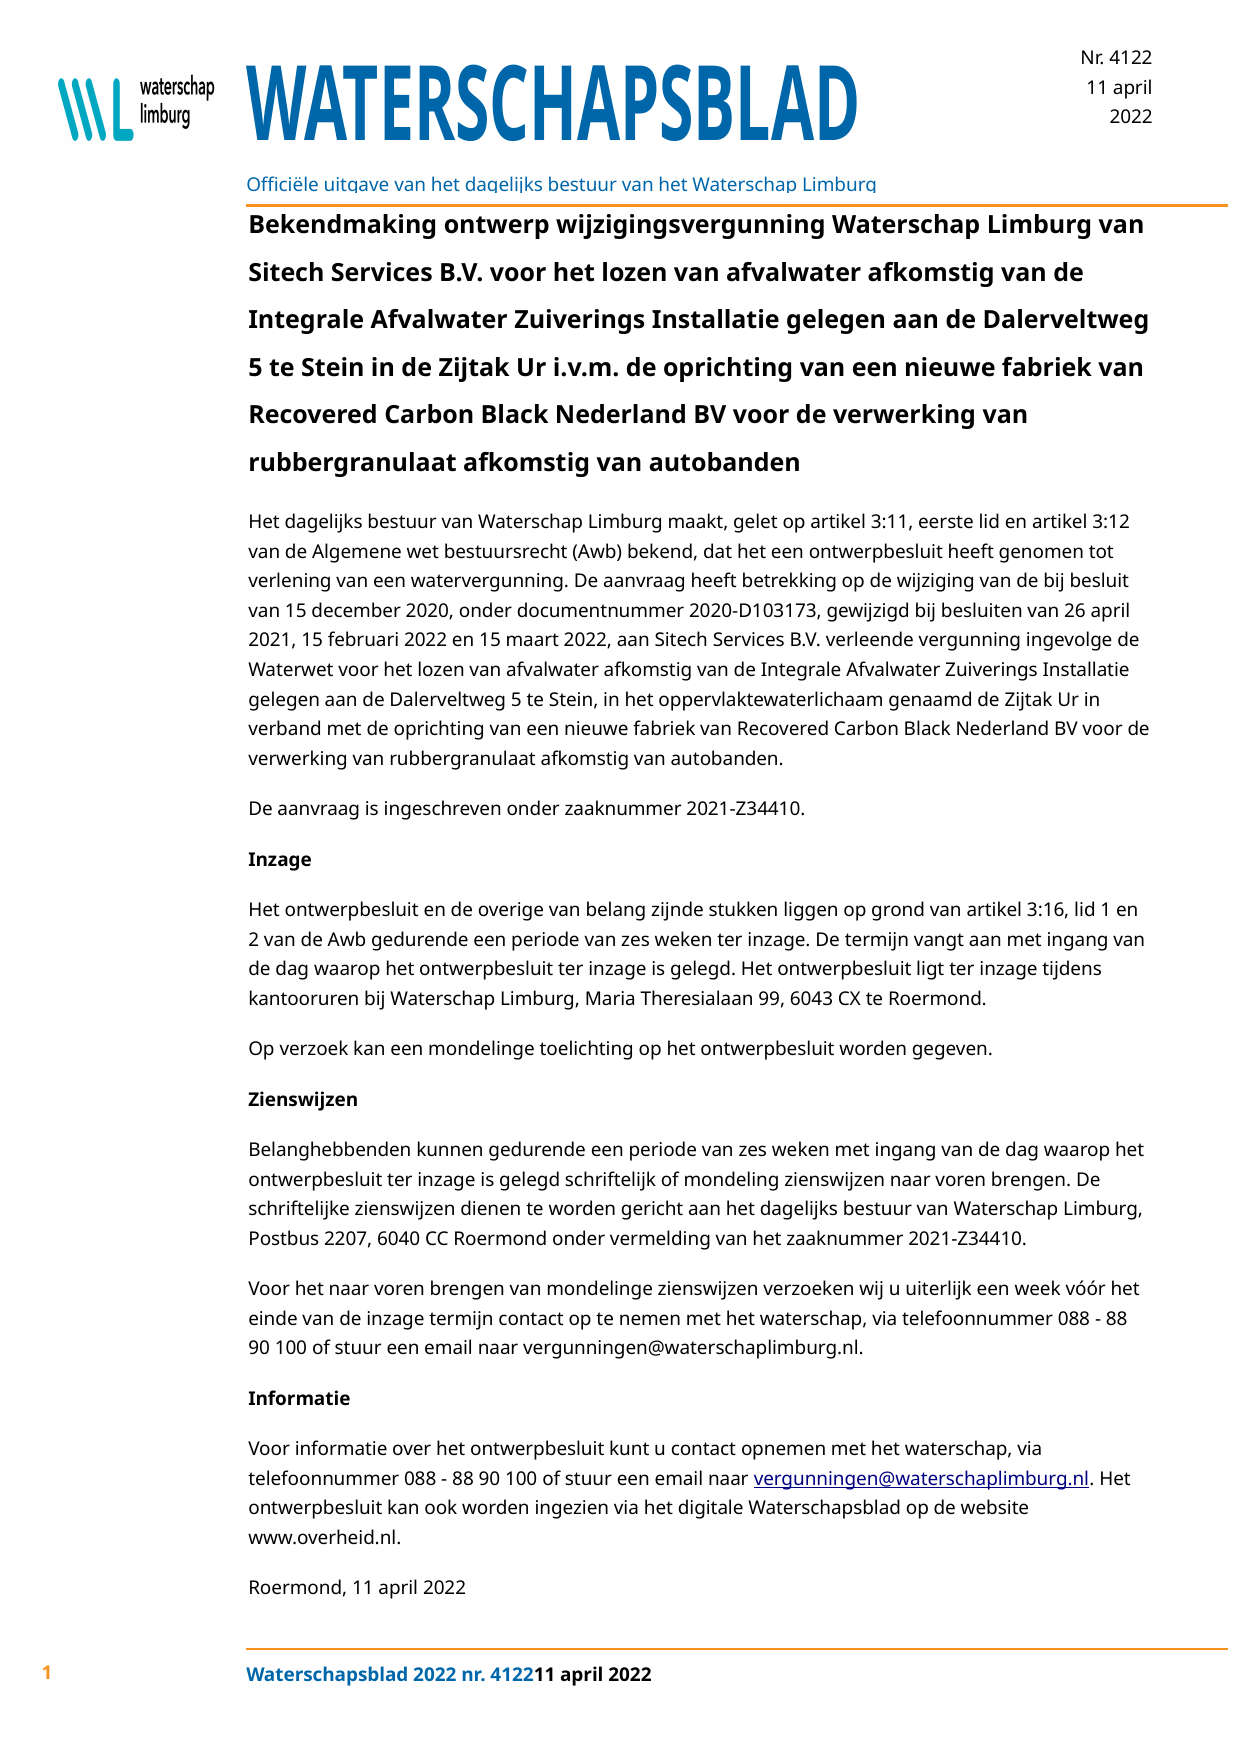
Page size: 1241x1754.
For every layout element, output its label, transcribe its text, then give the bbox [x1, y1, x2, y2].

text Op verzoek kan een mondelinge toelichting op het ontwerpbesluit worden gegeven. [248, 1035, 1152, 1061]
picture [41, 47, 231, 172]
text Inzage [248, 846, 1152, 872]
text Belanghebbenden kunnen gedurende een periode van zes weken met ingang van de dag waarop het ontwerpbesluit ter inzage is gelegd schriftelijk of mondeling zienswijzen naar voren brengen. De schriftelijke zienswijzen dienen te worden gericht aan het dagelijks bestuur van Waterschap Limburg, Postbus 2207, 6040 CC Roermond onder vermelding van het zaaknummer 2021-Z34410. [248, 1136, 1152, 1251]
text Informatie [248, 1385, 1152, 1411]
text Zienswijzen [248, 1086, 1152, 1112]
text Bekendmaking ontwerp wijzigingsvergunning Waterschap Limburg van Sitech Services B.V. voor het lozen van afvalwater afkomstig van de Integrale Afvalwater Zuiverings Installatie gelegen aan de Dalerveltweg 5 te Stein in de Zijtak Ur i.v.m. de oprichting van een nieuwe fabriek van Recovered Carbon Black Nederland BV voor de verwerking van rubbergranulaat afkomstig van autobanden [248, 207, 1152, 479]
text De aanvraag is ingeschreven onder zaaknummer 2021-Z34410. [248, 795, 1152, 821]
text Voor het naar voren brengen van mondelinge zienswijzen verzoeken wij u uiterlijk een week vóór het einde van de inzage termijn contact op te nemen met het waterschap, via telefoonnummer 088 - 88 90 100 of stuur een email naar vergunningen@waterschaplimburg.nl. [248, 1275, 1152, 1360]
text Het ontwerpbesluit en de overige van belang zijnde stukken liggen op grond van artikel 3:16, lid 1 en 2 van de Awb gedurende een periode van zes weken ter inzage. De termijn vangt aan met ingang van de dag waarop het ontwerpbesluit ter inzage is gelegd. Het ontwerpbesluit ligt ter inzage tijdens kantooruren bij Waterschap Limburg, Maria Theresialaan 99, 6043 CX te Roermond. [248, 896, 1152, 1011]
text Voor informatie over het ontwerpbesluit kunt u contact opnemen met het waterschap, via telefoonnummer 088 - 88 90 100 of stuur een email naar vergunningen@waterschaplimburg.nl. Het ontwerpbesluit kan ook worden ingezien via het digitale Waterschapsblad op de website www.overheid.nl. [248, 1435, 1152, 1550]
text Het dagelijks bestuur van Waterschap Limburg maakt, gelet op artikel 3:11, eerste lid en artikel 3:12 van de Algemene wet bestuursrecht (Awb) bekend, dat het een ontwerpbesluit heeft genomen tot verlening van een watervergunning. De aanvraag heeft betrekking op de wijziging van de bij besluit van 15 december 2020, onder documentnummer 2020-D103173, gewijzigd bij besluiten van 26 april 2021, 15 februari 2022 en 15 maart 2022, aan Sitech Services B.V. verleende vergunning ingevolge de Waterwet voor het lozen van afvalwater afkomstig van de Integrale Afvalwater Zuiverings Installatie gelegen aan de Dalerveltweg 5 te Stein, in het oppervlaktewaterlichaam genaamd de Zijtak Ur in verband met de oprichting van een nieuwe fabriek van Recovered Carbon Black Nederland BV voor de verwerking van rubbergranulaat afkomstig van autobanden. [248, 508, 1152, 771]
text Roermond, 11 april 2022 [248, 1574, 1152, 1600]
